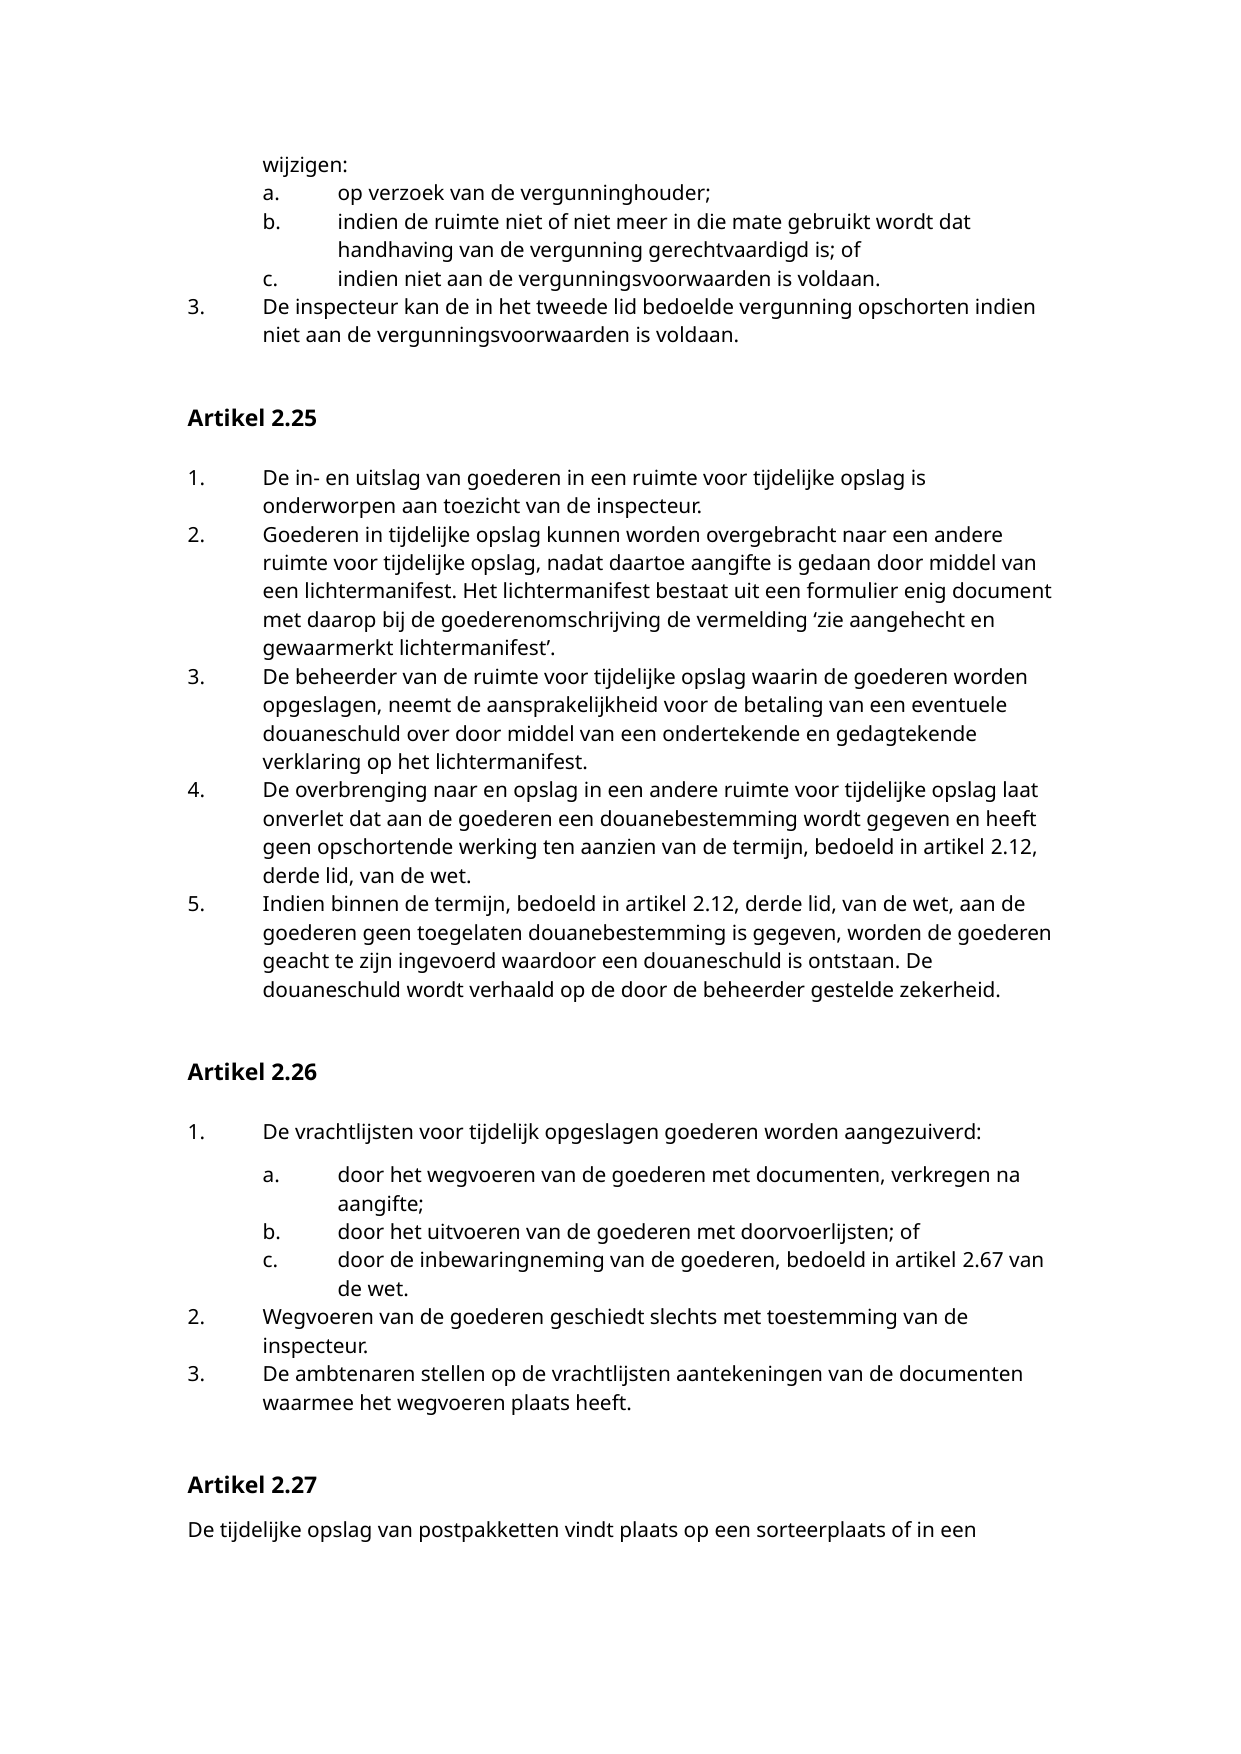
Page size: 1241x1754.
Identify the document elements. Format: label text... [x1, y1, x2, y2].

list De beheerder van de ruimte voor tijdelijke opslag waarin de goederen worden opgeslagen, neemt de aansprakelijkheid voor de betaling van een eventuele douaneschuld over door middel van een ondertekende en gedagtekende verklaring op het lichtermanifest. [187, 662, 1053, 776]
list Goederen in tijdelijke opslag kunnen worden overgebracht naar een andere ruimte voor tijdelijke opslag, nadat daartoe aangifte is gedaan door middel van een lichtermanifest. Het lichtermanifest bestaat uit een formulier enig document met daarop bij de goederenomschrijving de vermelding ‘zie aangehecht en gewaarmerkt lichtermanifest’. [187, 520, 1053, 662]
text De tijdelijke opslag van postpakketten vindt plaats op een sorteerplaats of in een [187, 1515, 1053, 1543]
list door de inbewaringneming van de goederen, bedoeld in artikel 2.67 van de wet. [262, 1246, 1053, 1302]
list indien niet aan de vergunningsvoorwaarden is voldaan. [262, 264, 1053, 292]
subtitle Artikel 2.25 [187, 402, 1053, 433]
list door het wegvoeren van de goederen met documenten, verkregen na aangifte; [262, 1160, 1053, 1217]
subtitle Artikel 2.27 [187, 1469, 1053, 1500]
list wijzigen: [187, 150, 1053, 178]
list door het uitvoeren van de goederen met doorvoerlijsten; of [262, 1217, 1053, 1246]
list De ambtenaren stellen op de vrachtlijsten aantekeningen van de documenten waarmee het wegvoeren plaats heeft. [187, 1359, 1053, 1416]
list Indien binnen de termijn, bedoeld in artikel 2.12, derde lid, van de wet, aan de goederen geen toegelaten douanebestemming is gegeven, worden de goederen geacht te zijn ingevoerd waardoor een douaneschuld is ontstaan. De douaneschuld wordt verhaald op de door de beheerder gestelde zekerheid. [187, 889, 1053, 1003]
list De inspecteur kan de in het tweede lid bedoelde vergunning opschorten indien niet aan de vergunningsvoorwaarden is voldaan. [187, 292, 1053, 349]
list Wegvoeren van de goederen geschiedt slechts met toestemming van de inspecteur. [187, 1302, 1053, 1359]
list De in- en uitslag van goederen in een ruimte voor tijdelijke opslag is onderworpen aan toezicht van de inspecteur. [187, 463, 1053, 520]
list indien de ruimte niet of niet meer in die mate gebruikt wordt dat handhaving van de vergunning gerechtvaardigd is; of [262, 207, 1053, 264]
list op verzoek van de vergunninghouder; [262, 178, 1053, 207]
list De overbrenging naar en opslag in een andere ruimte voor tijdelijke opslag laat onverlet dat aan de goederen een douanebestemming wordt gegeven en heeft geen opschortende werking ten aanzien van de termijn, bedoeld in artikel 2.12, derde lid, van de wet. [187, 776, 1053, 889]
list De vrachtlijsten voor tijdelijk opgeslagen goederen worden aangezuiverd: [187, 1117, 1053, 1145]
subtitle Artikel 2.26 [187, 1056, 1053, 1087]
